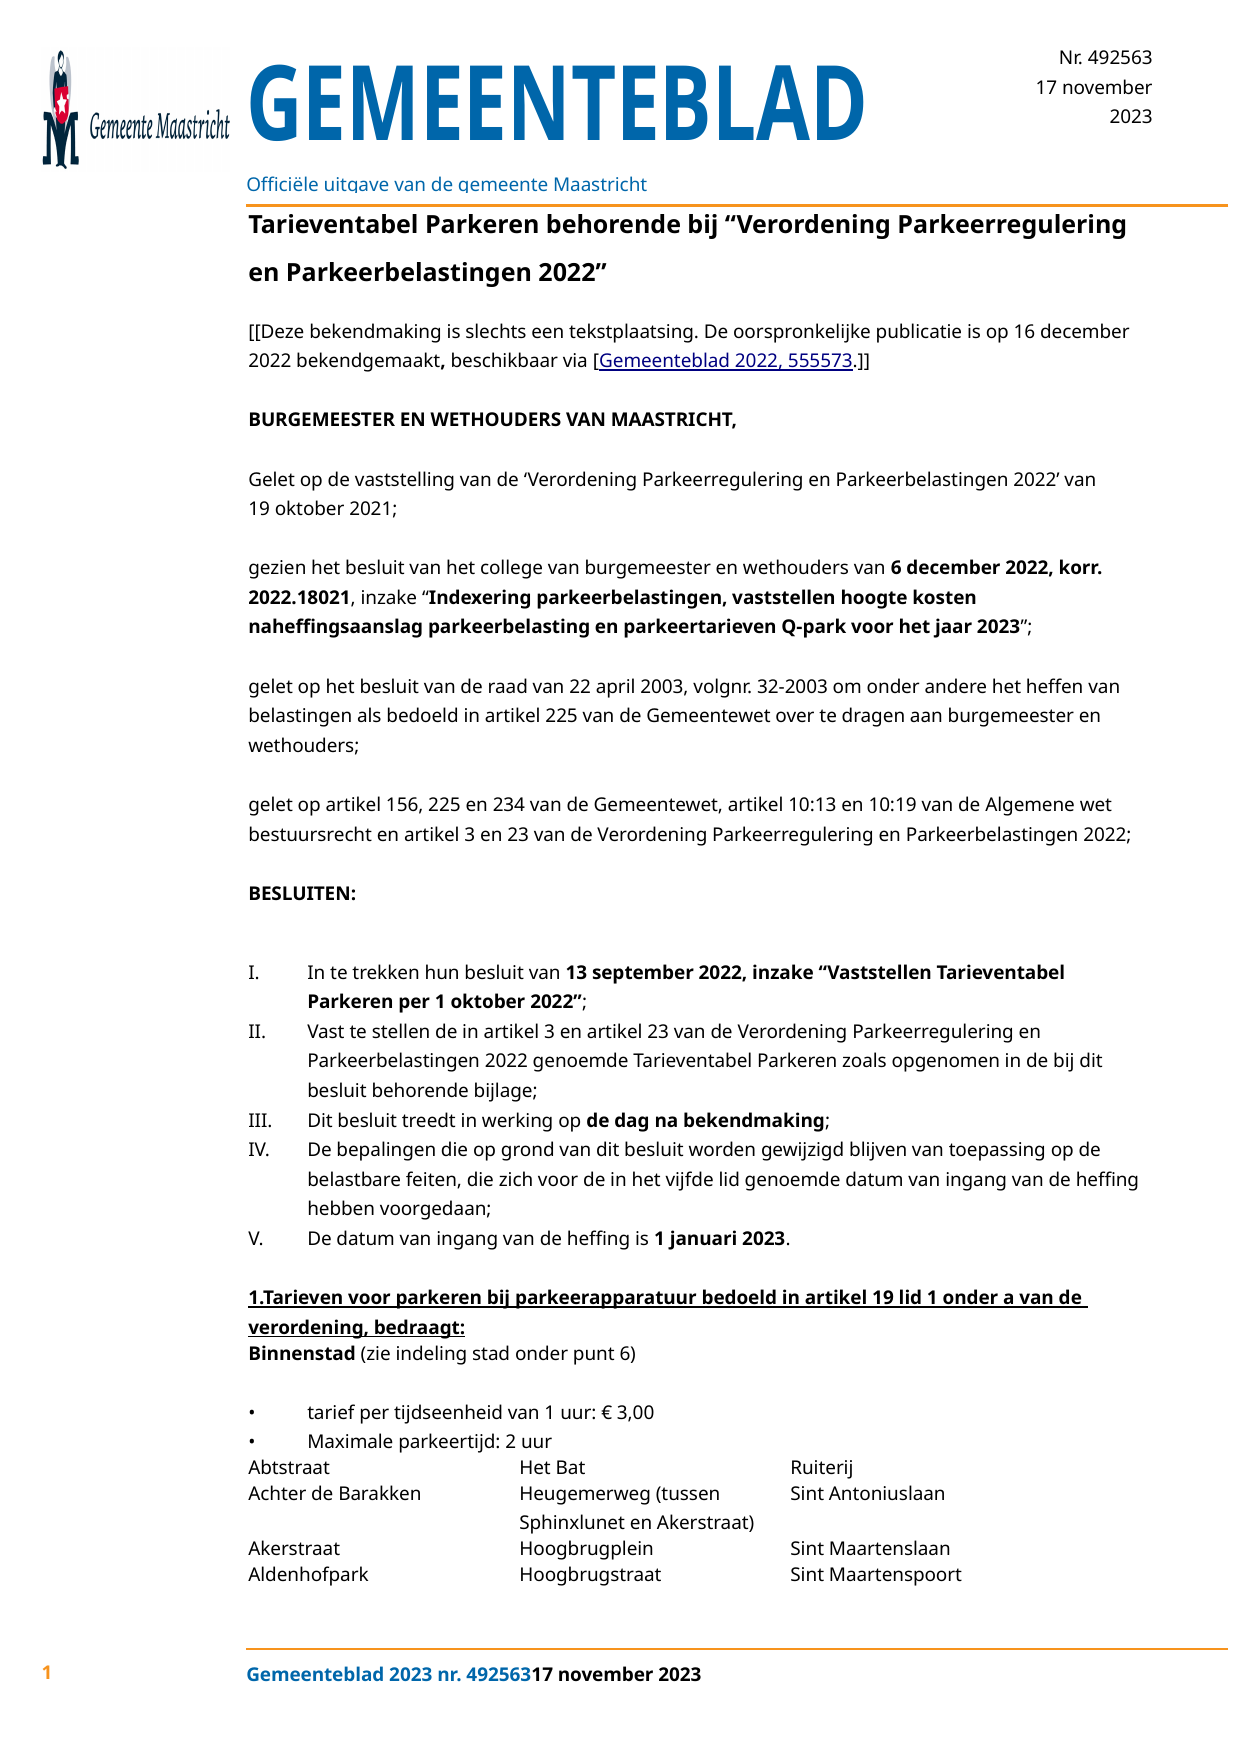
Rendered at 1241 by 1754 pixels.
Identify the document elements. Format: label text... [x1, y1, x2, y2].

list Dit besluit treedt in werking op de dag na bekendmaking; [248, 1107, 1152, 1132]
table_cell Heugemerweg (tussen Sphinxlunet en Akerstraat) [519, 1480, 790, 1535]
table_cell Sint Maartenslaan [790, 1535, 1152, 1561]
table_cell Binnenstad (zie indeling stad onder punt 6) tarief per tijdseenheid van 1 uur: € 3,00 Maximale parkeertijd: 2 uur [248, 1340, 1152, 1454]
table_cell Ruiterij [790, 1454, 1152, 1480]
text [[Deze bekendmaking is slechts een tekstplaatsing. De oorspronkelijke publicatie is op 16 december 2022 bekendgemaakt, beschikbaar via [Gemeenteblad 2022, 555573.]] [248, 318, 1152, 373]
list De datum van ingang van de heffing is 1 januari 2023. [248, 1225, 1152, 1251]
list Vast te stellen de in artikel 3 en artikel 23 van de Verordening Parkeerregulering en Parkeerbelastingen 2022 genoemde Tarieventabel Parkeren zoals opgenomen in de bij dit besluit behorende bijlage; [248, 1018, 1152, 1103]
text 19 oktober 2021; [248, 495, 1152, 521]
text BESLUITEN: [248, 880, 1152, 906]
table_cell Abtstraat [248, 1454, 519, 1480]
text Gelet op de vaststelling van de ‘Verordening Parkeerregulering en Parkeerbelastingen 2022’ van [248, 466, 1152, 492]
list In te trekken hun besluit van 13 september 2022, inzake “Vaststellen Tarieventabel Parkeren per 1 oktober 2022”; [248, 959, 1152, 1014]
text gelet op het besluit van de raad van 22 april 2003, volgnr. 32-2003 om onder andere het heffen van belastingen als bedoeld in artikel 225 van de Gemeentewet over te dragen aan burgemeester en wethouders; [248, 673, 1152, 758]
list De bepalingen die op grond van dit besluit worden gewijzigd blijven van toepassing op de belastbare feiten, die zich voor de in het vijfde lid genoemde datum van ingang van de heffing hebben voorgedaan; [248, 1136, 1152, 1221]
table_cell Hoogbrugstraat [519, 1561, 790, 1587]
text gelet op artikel 156, 225 en 234 van de Gemeentewet, artikel 10:13 en 10:19 van de Algemene wet bestuursrecht en artikel 3 en 23 van de Verordening Parkeerregulering en Parkeerbelastingen 2022; [248, 791, 1152, 847]
table_cell Achter de Barakken [248, 1480, 519, 1535]
table_cell Hoogbrugplein [519, 1535, 790, 1561]
table_cell Sint Maartenspoort [790, 1561, 1152, 1587]
picture [41, 47, 231, 172]
table_header 1.Tarieven voor parkeren bij parkeerapparatuur bedoeld in artikel 19 lid 1 onder a van de verordening, bedraagt: [248, 1284, 1152, 1340]
table_cell Akerstraat [248, 1535, 519, 1561]
table_cell Het Bat [519, 1454, 790, 1480]
text Tarieventabel Parkeren behorende bij “Verordening Parkeerregulering en Parkeerbelastingen 2022” [248, 207, 1152, 288]
text BURGEMEESTER EN WETHOUDERS VAN MAASTRICHT, [248, 407, 1152, 432]
table_cell Aldenhofpark [248, 1561, 519, 1587]
table_cell Sint Antoniuslaan [790, 1480, 1152, 1535]
text gezien het besluit van het college van burgemeester en wethouders van 6 december 2022, korr. 2022.18021, inzake “Indexering parkeerbelastingen, vaststellen hoogte kosten naheffingsaanslag parkeerbelasting en parkeertarieven Q-park voor het jaar 2023”; [248, 554, 1152, 639]
